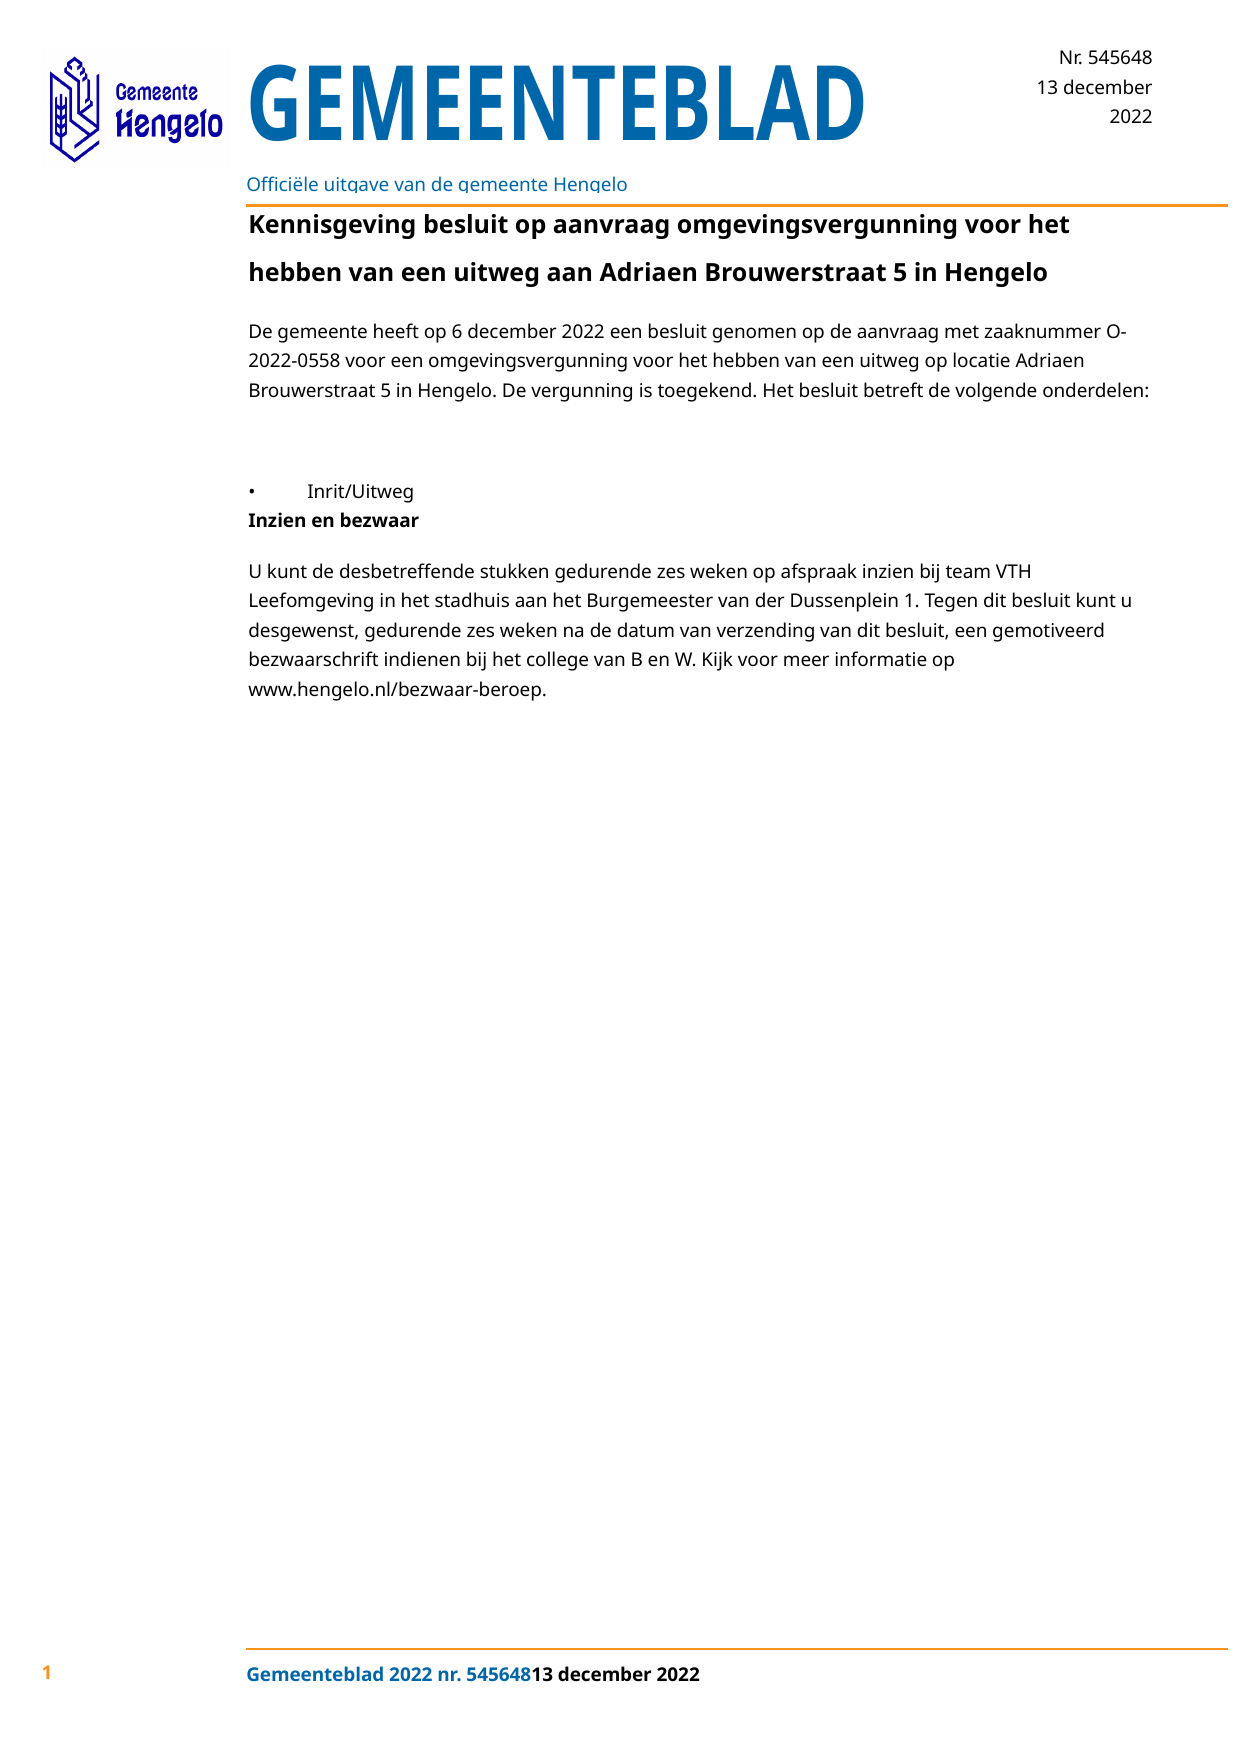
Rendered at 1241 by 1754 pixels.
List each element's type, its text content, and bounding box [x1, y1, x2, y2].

text U kunt de desbetreffende stukken gedurende zes weken op afspraak inzien bij team VTH Leefomgeving in het stadhuis aan het Burgemeester van der Dussenplein 1. Tegen dit besluit kunt u desgewenst, gedurende zes weken na de datum van verzending van dit besluit, een gemotiveerd bezwaarschrift indienen bij het college van B en W. Kijk voor meer informatie op www.hengelo.nl/bezwaar-beroep. [248, 558, 1152, 702]
text De gemeente heeft op 6 december 2022 een besluit genomen op de aanvraag met zaaknummer O-2022-0558 voor een omgevingsvergunning voor het hebben van een uitweg op locatie Adriaen Brouwerstraat 5 in Hengelo. De vergunning is toegekend. Het besluit betreft de volgende onderdelen: [248, 318, 1152, 403]
list Inrit/Uitweg [248, 478, 1152, 504]
picture [41, 47, 231, 172]
text Inzien en bezwaar [248, 507, 1152, 533]
text Kennisgeving besluit op aanvraag omgevingsvergunning voor het hebben van een uitweg aan Adriaen Brouwerstraat 5 in Hengelo [248, 207, 1152, 288]
